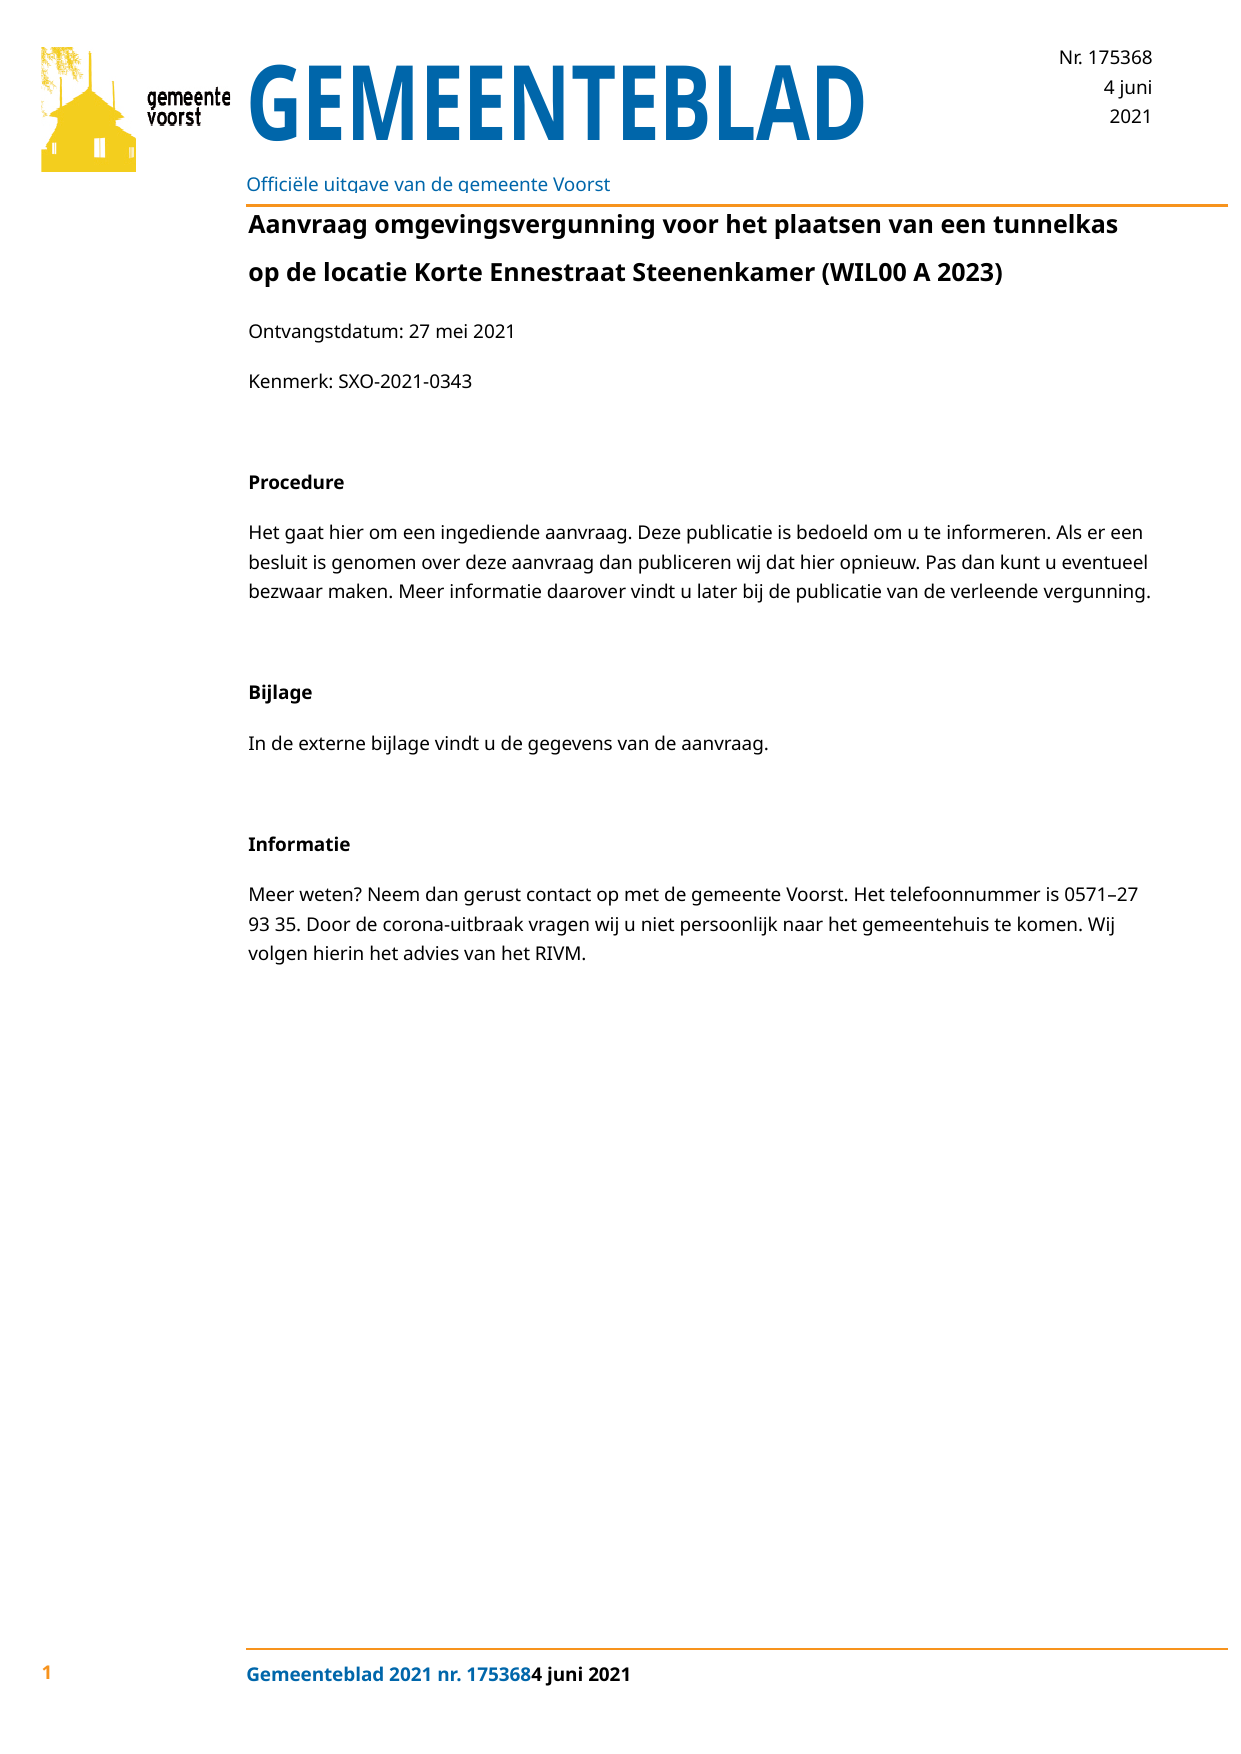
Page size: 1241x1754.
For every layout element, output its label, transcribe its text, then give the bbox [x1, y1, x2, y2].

text Informatie [248, 831, 1152, 857]
text Bijlage [248, 679, 1152, 705]
text Procedure [248, 469, 1152, 495]
text Het gaat hier om een ingediende aanvraag. Deze publicatie is bedoeld om u te informeren. Als er een besluit is genomen over deze aanvraag dan publiceren wij dat hier opnieuw. Pas dan kunt u eventueel bezwaar maken. Meer informatie daarover vindt u later bij de publicatie van de verleende vergunning. [248, 519, 1152, 604]
text Kenmerk: SXO-2021-0343 [248, 368, 1152, 394]
text In de externe bijlage vindt u de gegevens van de aanvraag. [248, 730, 1152, 756]
text Meer weten? Neem dan gerust contact op met de gemeente Voorst. Het telefoonnummer is 0571–27 93 35. Door de corona-uitbraak vragen wij u niet persoonlijk naar het gemeentehuis te komen. Wij volgen hierin het advies van het RIVM. [248, 881, 1152, 966]
text Ontvangstdatum: 27 mei 2021 [248, 318, 1152, 344]
text Aanvraag omgevingsvergunning voor het plaatsen van een tunnelkas op de locatie Korte Ennestraat Steenenkamer (WIL00 A 2023) [248, 207, 1152, 288]
picture [41, 47, 231, 172]
